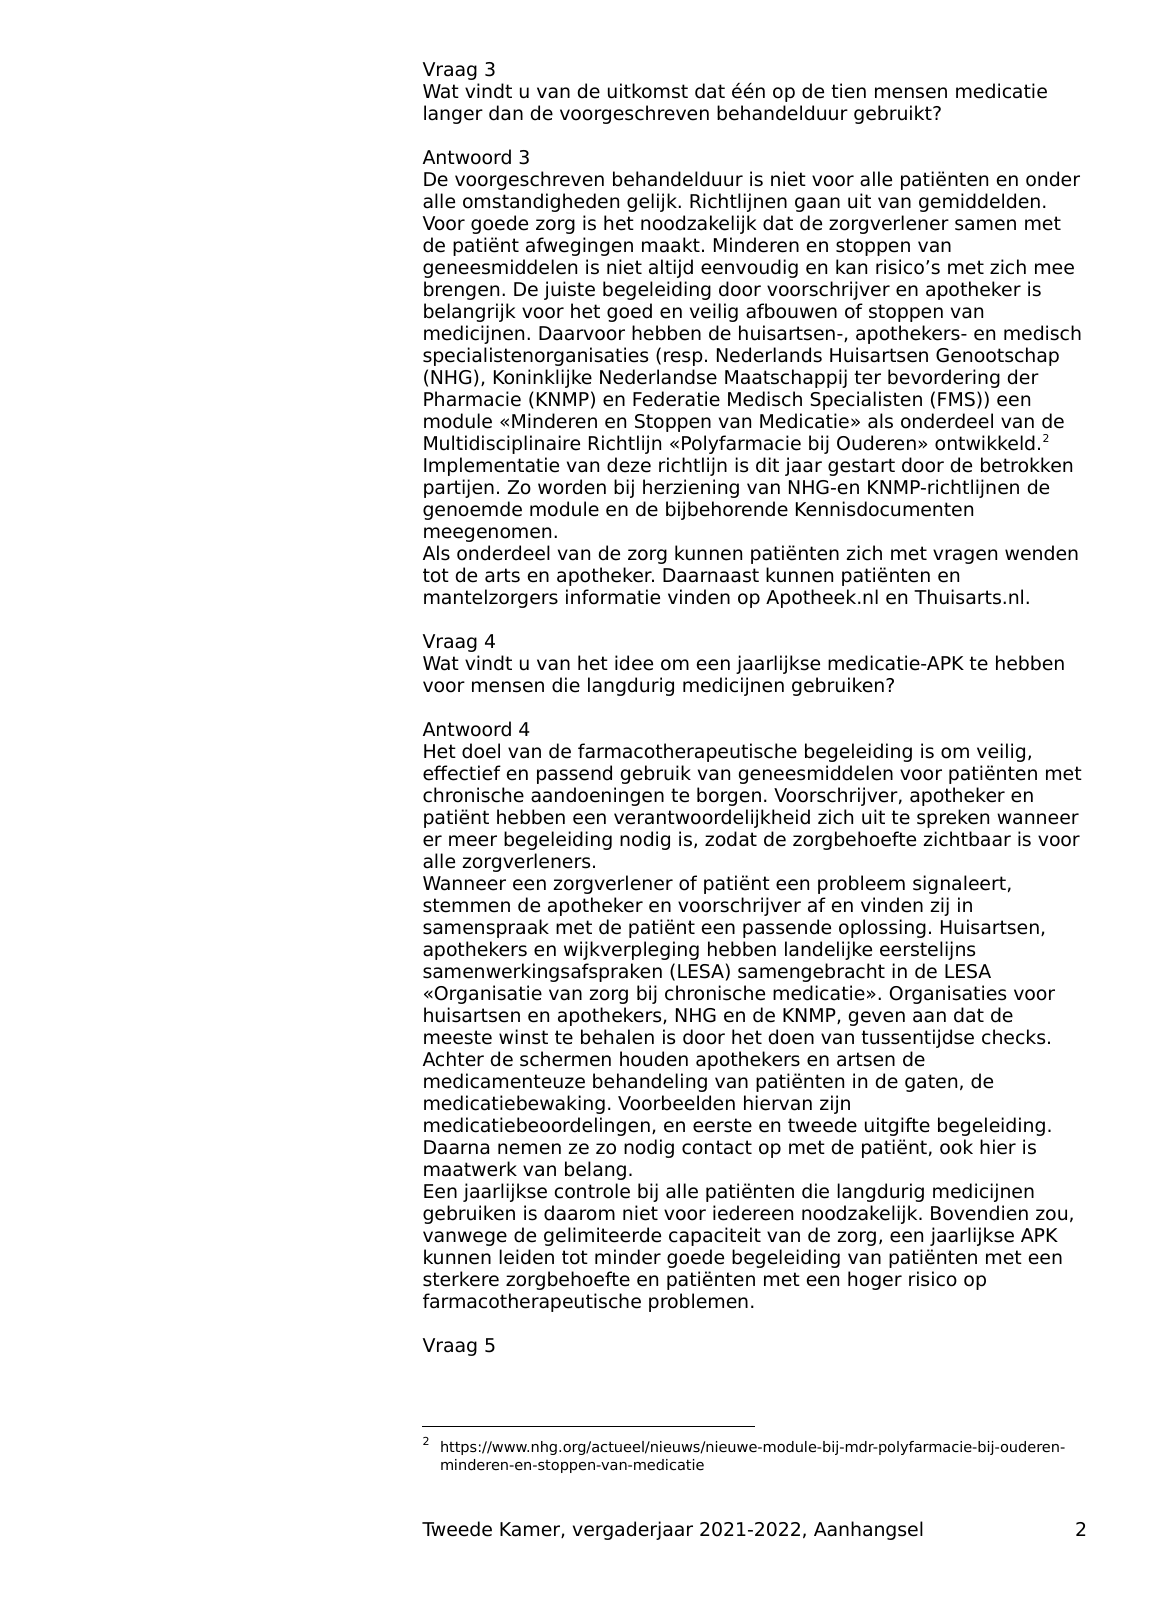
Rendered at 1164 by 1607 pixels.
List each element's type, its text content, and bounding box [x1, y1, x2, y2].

text https://www.nhg.org/actueel/nieuws/nieuwe-module-bij-mdr-polyfarmacie-bij-ouderen-minderen-en-stoppen-van-medicatie [422, 1435, 1087, 1474]
text De voorgeschreven behandelduur is niet voor alle patiënten en onder alle omstandigheden gelijk. Richtlijnen gaan uit van gemiddelden. Voor goede zorg is het noodzakelijk dat de zorgverlener samen met de patiënt afwegingen maakt. Minderen en stoppen van geneesmiddelen is niet altijd eenvoudig en kan risico’s met zich mee brengen. De juiste begeleiding door voorschrijver en apotheker is belangrijk voor het goed en veilig afbouwen of stoppen van medicijnen. Daarvoor hebben de huisartsen-, apothekers- en medisch specialistenorganisaties (resp. Nederlands Huisartsen Genootschap (NHG), Koninklijke Nederlandse Maatschappij ter bevordering der Pharmacie (KNMP) en Federatie Medisch Specialisten (FMS)) een module «Minderen en Stoppen van Medicatie» als onderdeel van de Multidisciplinaire Richtlijn «Polyfarmacie bij Ouderen» ontwikkeld. Implementatie van deze richtlijn is dit jaar gestart door de betrokken partijen. Zo worden bij herziening van NHG-en KNMP-richtlijnen de genoemde module en de bijbehorende Kennisdocumenten meegenomen. [422, 169, 1087, 543]
text Antwoord 4 [422, 719, 1087, 741]
text Antwoord 3 [422, 147, 1087, 169]
text Een jaarlijkse controle bij alle patiënten die langdurig medicijnen gebruiken is daarom niet voor iedereen noodzakelijk. Bovendien zou, vanwege de gelimiteerde capaciteit van de zorg, een jaarlijkse APK kunnen leiden tot minder goede begeleiding van patiënten met een sterkere zorgbehoefte en patiënten met een hoger risico op farmacotherapeutische problemen. [422, 1181, 1087, 1312]
text Wat vindt u van de uitkomst dat één op de tien mensen medicatie langer dan de voorgeschreven behandelduur gebruikt? [422, 81, 1087, 125]
text Vraag 4 [422, 631, 1087, 653]
text Vraag 3 [422, 59, 1087, 81]
text Als onderdeel van de zorg kunnen patiënten zich met vragen wenden tot de arts en apotheker. Daarnaast kunnen patiënten en mantelzorgers informatie vinden op Apotheek.nl en Thuisarts.nl. [422, 543, 1087, 609]
text Vraag 5 [422, 1335, 1087, 1357]
text Wat vindt u van het idee om een jaarlijkse medicatie-APK te hebben voor mensen die langdurig medicijnen gebruiken? [422, 653, 1087, 697]
text Het doel van de farmacotherapeutische begeleiding is om veilig, effectief en passend gebruik van geneesmiddelen voor patiënten met chronische aandoeningen te borgen. Voorschrijver, apotheker en patiënt hebben een verantwoordelijkheid zich uit te spreken wanneer er meer begeleiding nodig is, zodat de zorgbehoefte zichtbaar is voor alle zorgverleners. [422, 741, 1087, 873]
text Wanneer een zorgverlener of patiënt een probleem signaleert, stemmen de apotheker en voorschrijver af en vinden zij in samenspraak met de patiënt een passende oplossing. Huisartsen, apothekers en wijkverpleging hebben landelijke eerstelijns samenwerkingsafspraken (LESA) samengebracht in de LESA «Organisatie van zorg bij chronische medicatie». Organisaties voor huisartsen en apothekers, NHG en de KNMP, geven aan dat de meeste winst te behalen is door het doen van tussentijdse checks. Achter de schermen houden apothekers en artsen de medicamenteuze behandeling van patiënten in de gaten, de medicatiebewaking. Voorbeelden hiervan zijn medicatiebeoordelingen, en eerste en tweede uitgifte begeleiding. Daarna nemen ze zo nodig contact op met de patiënt, ook hier is maatwerk van belang. [422, 873, 1087, 1181]
